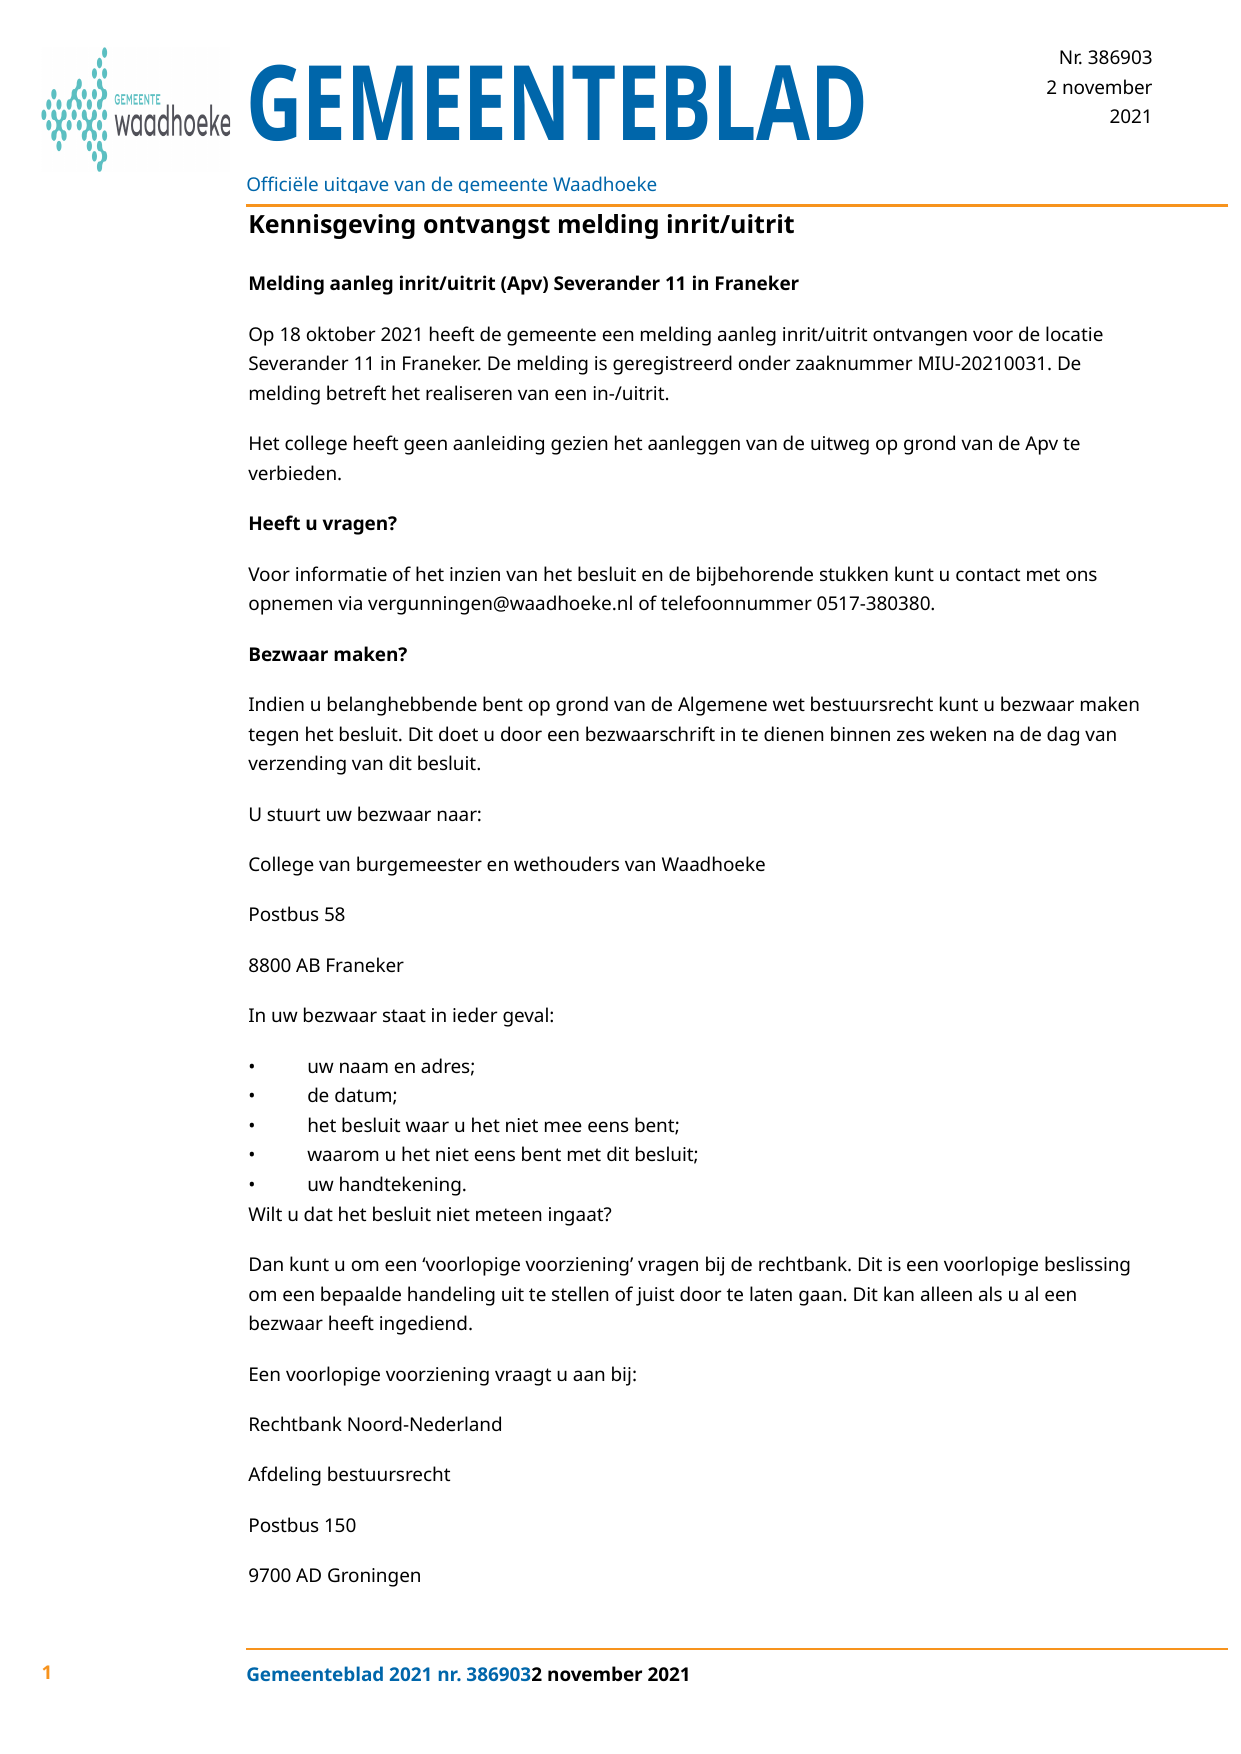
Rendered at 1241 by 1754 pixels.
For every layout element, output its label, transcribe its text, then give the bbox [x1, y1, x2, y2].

list waarom u het niet eens bent met dit besluit; [248, 1142, 1152, 1167]
text Voor informatie of het inzien van het besluit en de bijbehorende stukken kunt u contact met ons opnemen via vergunningen@waadhoeke.nl of telefoonnummer 0517-380380. [248, 561, 1152, 616]
text Wilt u dat het besluit niet meteen ingaat? [248, 1201, 1152, 1226]
list het besluit waar u het niet mee eens bent; [248, 1112, 1152, 1138]
list de datum; [248, 1082, 1152, 1108]
text Afdeling bestuursrecht [248, 1462, 1152, 1487]
text 8800 AB Franeker [248, 952, 1152, 978]
text In uw bezwaar staat in ieder geval: [248, 1002, 1152, 1028]
picture [41, 47, 231, 172]
list uw handtekening. [248, 1171, 1152, 1197]
text Indien u belanghebbende bent op grond van de Algemene wet bestuursrecht kunt u bezwaar maken tegen het besluit. Dit doet u door een bezwaarschrift in te dienen binnen zes weken na de dag van verzending van dit besluit. [248, 691, 1152, 776]
text College van burgemeester en wethouders van Waadhoeke [248, 851, 1152, 877]
text 9700 AD Groningen [248, 1562, 1152, 1588]
text Rechtbank Noord-Nederland [248, 1411, 1152, 1437]
text Postbus 150 [248, 1512, 1152, 1538]
text Het college heeft geen aanleiding gezien het aanleggen van de uitweg op grond van de Apv te verbieden. [248, 430, 1152, 486]
text Kennisgeving ontvangst melding inrit/uitrit [248, 207, 1152, 241]
text Postbus 58 [248, 902, 1152, 927]
text Melding aanleg inrit/uitrit (Apv) Severander 11 in Franeker [248, 270, 1152, 296]
text Bezwaar maken? [248, 641, 1152, 666]
text Dan kunt u om een ‘voorlopige voorziening’ vragen bij de rechtbank. Dit is een voorlopige beslissing om een bepaalde handeling uit te stellen of juist door te laten gaan. Dit kan alleen als u al een bezwaar heeft ingediend. [248, 1251, 1152, 1336]
list uw naam en adres; [248, 1053, 1152, 1078]
text U stuurt uw bezwaar naar: [248, 801, 1152, 826]
text Een voorlopige voorziening vraagt u aan bij: [248, 1361, 1152, 1386]
text Op 18 oktober 2021 heeft de gemeente een melding aanleg inrit/uitrit ontvangen voor de locatie Severander 11 in Franeker. De melding is geregistreerd onder zaaknummer MIU-20210031. De melding betreft het realiseren van een in-/uitrit. [248, 321, 1152, 406]
text Heeft u vragen? [248, 510, 1152, 536]
